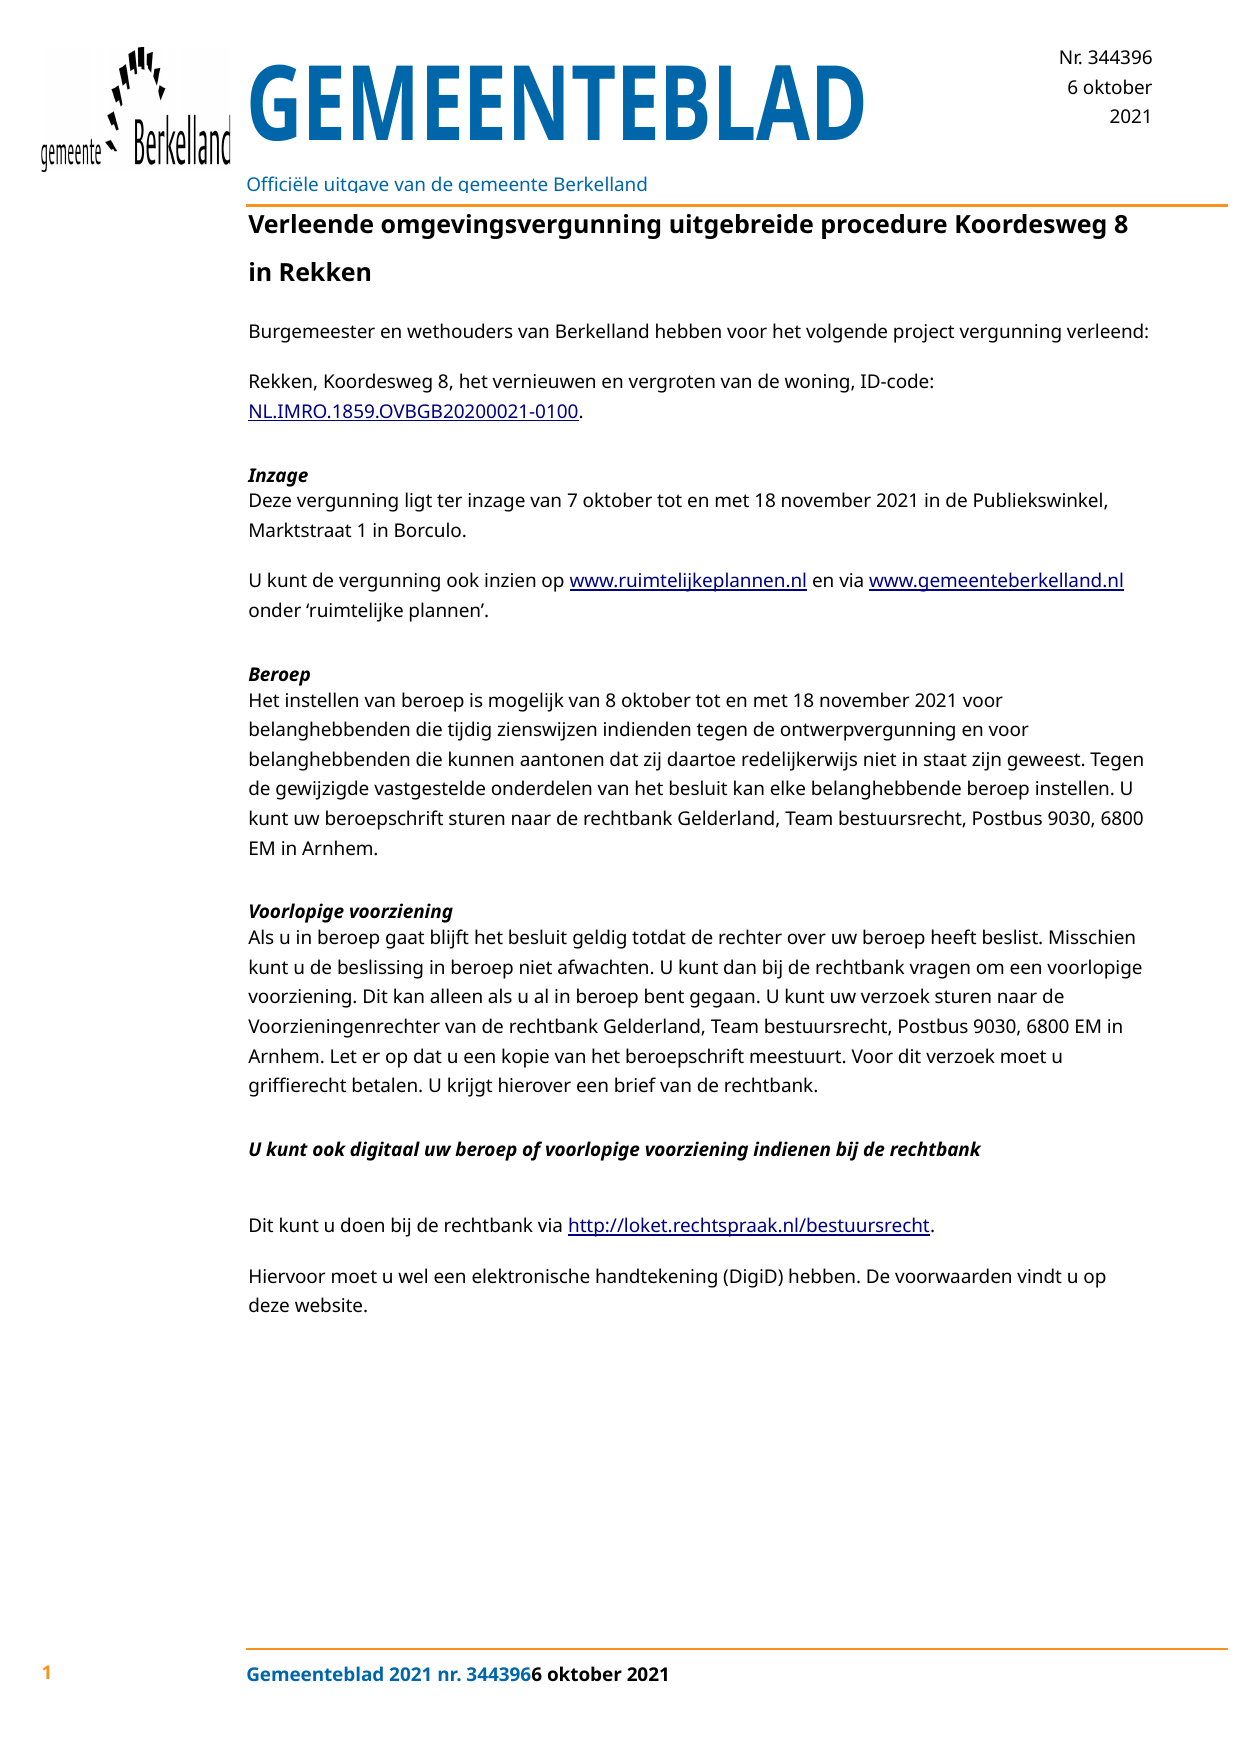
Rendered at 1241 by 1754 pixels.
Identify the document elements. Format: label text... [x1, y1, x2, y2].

text Beroep [248, 661, 1152, 687]
text Rekken, Koordesweg 8, het vernieuwen en vergroten van de woning, ID-code: NL.IMRO.1859.OVBGB20200021-0100. [248, 368, 1152, 424]
text Burgemeester en wethouders van Berkelland hebben voor het volgende project vergunning verleend: [248, 318, 1152, 344]
text Verleende omgevingsvergunning uitgebreide procedure Koordesweg 8 in Rekken [248, 207, 1152, 288]
text Het instellen van beroep is mogelijk van 8 oktober tot en met 18 november 2021 voor belanghebbenden die tijdig zienswijzen indienden tegen de ontwerpvergunning en voor belanghebbenden die kunnen aantonen dat zij daartoe redelijkerwijs niet in staat zijn geweest. Tegen de gewijzigde vastgestelde onderdelen van het besluit kan elke belanghebbende beroep instellen. U kunt uw beroepschrift sturen naar de rechtbank Gelderland, Team bestuursrecht, Postbus 9030, 6800 EM in Arnhem. [248, 687, 1152, 861]
text Inzage [248, 462, 1152, 488]
text Hiervoor moet u wel een elektronische handtekening (DigiD) hebben. De voorwaarden vindt u op deze website. [248, 1263, 1152, 1318]
text Deze vergunning ligt ter inzage van 7 oktober tot en met 18 november 2021 in de Publiekswinkel, Marktstraat 1 in Borculo. [248, 488, 1152, 543]
picture [41, 47, 231, 172]
text U kunt ook digitaal uw beroep of voorlopige voorziening indienen bij de rechtbank [248, 1136, 1152, 1162]
text U kunt de vergunning ook inzien op www.ruimtelijkeplannen.nl en via www.gemeenteberkelland.nl onder ‘ruimtelijke plannen’. [248, 568, 1152, 623]
text Als u in beroep gaat blijft het besluit geldig totdat de rechter over uw beroep heeft beslist. Misschien kunt u de beslissing in beroep niet afwachten. U kunt dan bij de rechtbank vragen om een voorlopige voorziening. Dit kan alleen als u al in beroep bent gegaan. U kunt uw verzoek sturen naar de Voorzieningenrechter van de rechtbank Gelderland, Team bestuursrecht, Postbus 9030, 6800 EM in Arnhem. Let er op dat u een kopie van het beroepschrift meestuurt. Voor dit verzoek moet u griffierecht betalen. U krijgt hierover een brief van de rechtbank. [248, 924, 1152, 1098]
text Dit kunt u doen bij de rechtbank via http://loket.rechtspraak.nl/bestuursrecht. [248, 1212, 1152, 1238]
text Voorlopige voorziening [248, 899, 1152, 924]
